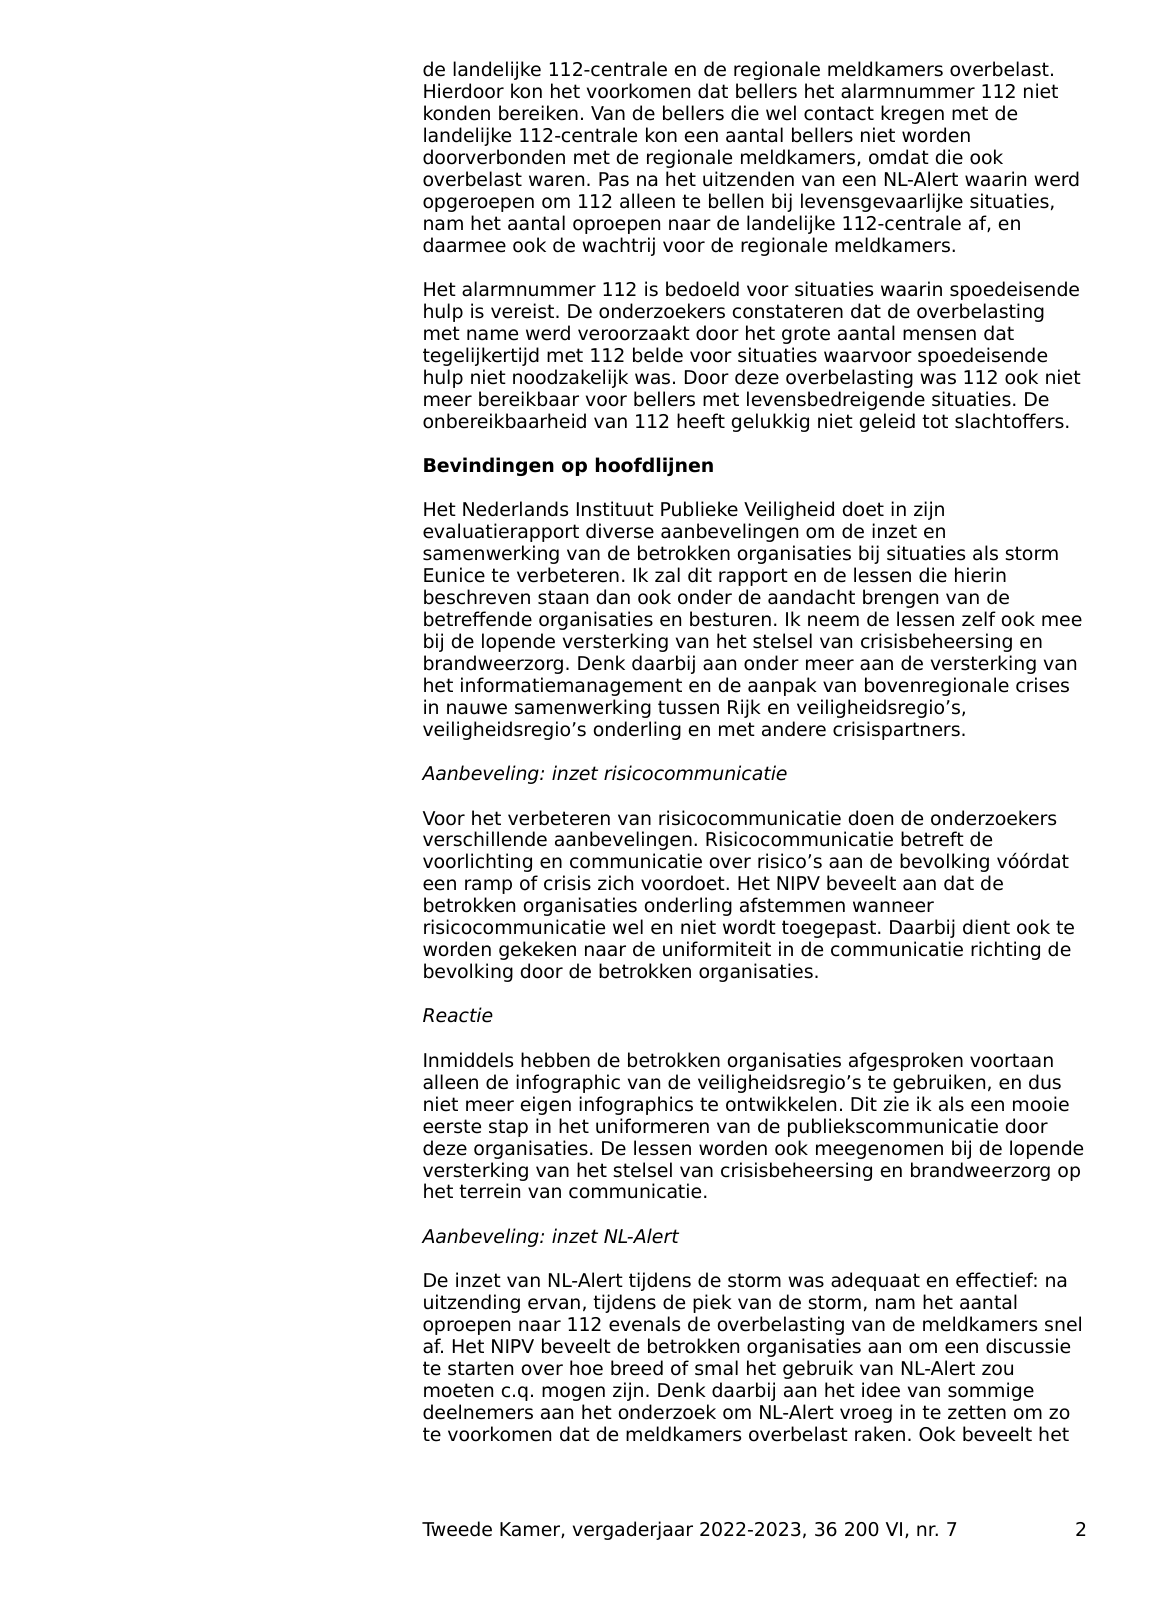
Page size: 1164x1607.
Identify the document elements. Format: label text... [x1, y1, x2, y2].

text Inmiddels hebben de betrokken organisaties afgesproken voortaan alleen de infographic van de veiligheidsregio’s te gebruiken, en dus niet meer eigen infographics te ontwikkelen. Dit zie ik als een mooie eerste stap in het uniformeren van de publiekscommunicatie door deze organisaties. De lessen worden ook meegenomen bij de lopende versterking van het stelsel van crisisbeheersing en brandweerzorg op het terrein van communicatie. [422, 1049, 1087, 1203]
subtitle Bevindingen op hoofdlijnen [422, 455, 1087, 477]
text de landelijke 112-centrale en de regionale meldkamers overbelast. Hierdoor kon het voorkomen dat bellers het alarmnummer 112 niet konden bereiken. Van de bellers die wel contact kregen met de landelijke 112-centrale kon een aantal bellers niet worden doorverbonden met de regionale meldkamers, omdat die ook overbelast waren. Pas na het uitzenden van een NL-Alert waarin werd opgeroepen om 112 alleen te bellen bij levensgevaarlijke situaties, nam het aantal oproepen naar de landelijke 112-centrale af, en daarmee ook de wachtrij voor de regionale meldkamers. [422, 59, 1087, 257]
subtitle Aanbeveling: inzet risicocommunicatie [422, 763, 1087, 785]
text Voor het verbeteren van risicocommunicatie doen de onderzoekers verschillende aanbevelingen. Risicocommunicatie betreft de voorlichting en communicatie over risico’s aan de bevolking vóórdat een ramp of crisis zich voordoet. Het NIPV beveelt aan dat de betrokken organisaties onderling afstemmen wanneer risicocommunicatie wel en niet wordt toegepast. Daarbij dient ook te worden gekeken naar de uniformiteit in de communicatie richting de bevolking door de betrokken organisaties. [422, 807, 1087, 983]
subtitle Reactie [422, 1005, 1087, 1027]
text Het alarmnummer 112 is bedoeld voor situaties waarin spoedeisende hulp is vereist. De onderzoekers constateren dat de overbelasting met name werd veroorzaakt door het grote aantal mensen dat tegelijkertijd met 112 belde voor situaties waarvoor spoedeisende hulp niet noodzakelijk was. Door deze overbelasting was 112 ook niet meer bereikbaar voor bellers met levensbedreigende situaties. De onbereikbaarheid van 112 heeft gelukkig niet geleid tot slachtoffers. [422, 279, 1087, 433]
text Het Nederlands Instituut Publieke Veiligheid doet in zijn evaluatierapport diverse aanbevelingen om de inzet en samenwerking van de betrokken organisaties bij situaties als storm Eunice te verbeteren. Ik zal dit rapport en de lessen die hierin beschreven staan dan ook onder de aandacht brengen van de betreffende organisaties en besturen. Ik neem de lessen zelf ook mee bij de lopende versterking van het stelsel van crisisbeheersing en brandweerzorg. Denk daarbij aan onder meer aan de versterking van het informatiemanagement en de aanpak van bovenregionale crises in nauwe samenwerking tussen Rijk en veiligheidsregio’s, veiligheidsregio’s onderling en met andere crisispartners. [422, 499, 1087, 741]
subtitle Aanbeveling: inzet NL-Alert [422, 1226, 1087, 1248]
text De inzet van NL-Alert tijdens de storm was adequaat en effectief: na uitzending ervan, tijdens de piek van de storm, nam het aantal oproepen naar 112 evenals de overbelasting van de meldkamers snel af. Het NIPV beveelt de betrokken organisaties aan om een discussie te starten over hoe breed of smal het gebruik van NL-Alert zou moeten c.q. mogen zijn. Denk daarbij aan het idee van sommige deelnemers aan het onderzoek om NL-Alert vroeg in te zetten om zo te voorkomen dat de meldkamers overbelast raken. Ook beveelt het [422, 1270, 1087, 1446]
